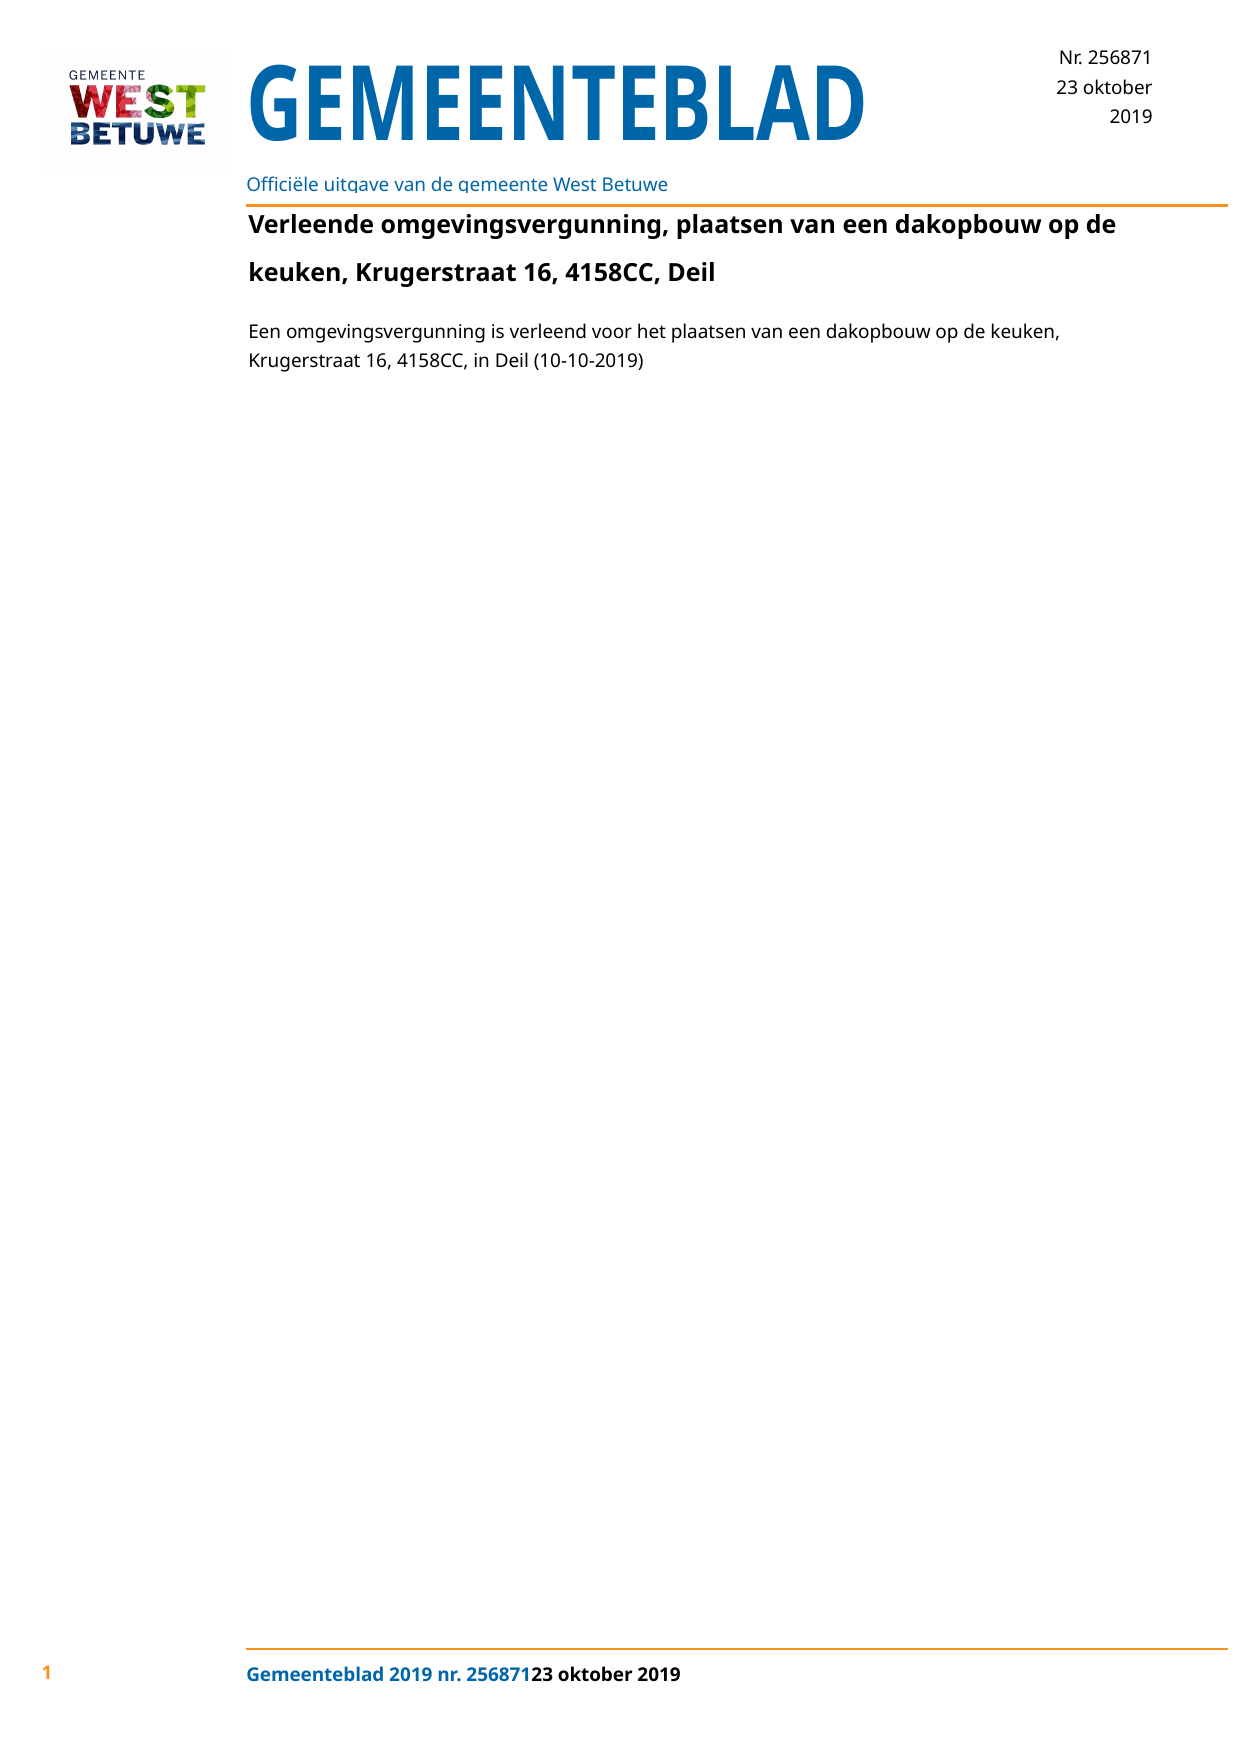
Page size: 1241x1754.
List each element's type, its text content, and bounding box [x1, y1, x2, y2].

picture [41, 47, 231, 172]
text Verleende omgevingsvergunning, plaatsen van een dakopbouw op de keuken, Krugerstraat 16, 4158CC, Deil [248, 207, 1152, 288]
text Een omgevingsvergunning is verleend voor het plaatsen van een dakopbouw op de keuken, Krugerstraat 16, 4158CC, in Deil (10-10-2019) [248, 318, 1152, 373]
